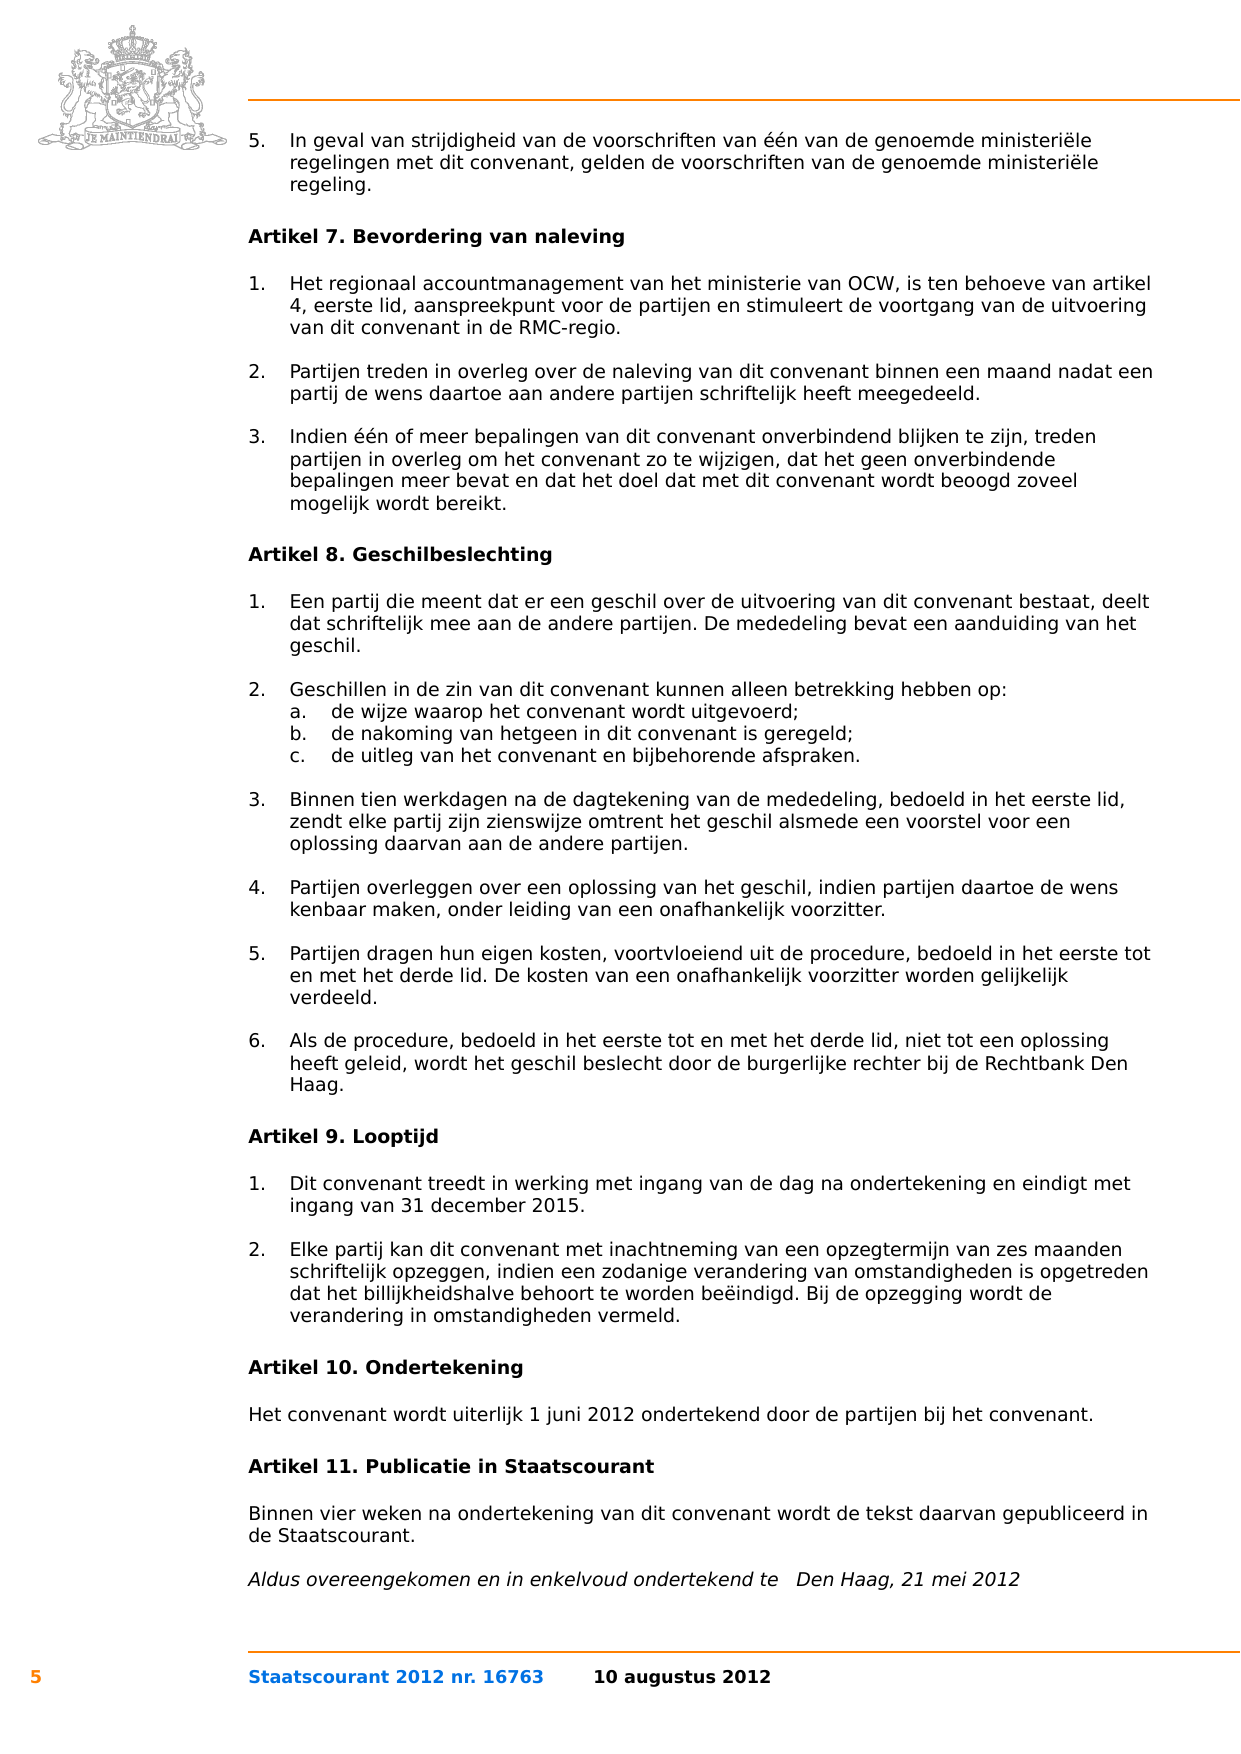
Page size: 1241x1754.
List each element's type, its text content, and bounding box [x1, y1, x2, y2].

subtitle Artikel 10. Ondertekening [248, 1357, 1163, 1379]
text 1. Een partij die meent dat er een geschil over de uitvoering van dit convenant bestaat, deelt dat schriftelijk mee aan de andere partijen. De mededeling bevat een aanduiding van het geschil. [248, 591, 1163, 657]
subtitle Artikel 8. Geschilbeslechting [248, 544, 1163, 566]
text 2. Geschillen in de zin van dit convenant kunnen alleen betrekking hebben op: [248, 679, 1163, 701]
text c. de uitleg van het convenant en bijbehorende afspraken. [289, 745, 1163, 767]
text Binnen vier weken na ondertekening van dit convenant wordt de tekst daarvan gepubliceerd in de Staatscourant. [248, 1503, 1163, 1547]
text 6. Als de procedure, bedoeld in het eerste tot en met het derde lid, niet tot een oplossing heeft geleid, wordt het geschil beslecht door de burgerlijke rechter bij de Rechtbank Den Haag. [248, 1030, 1163, 1096]
text 5. Partijen dragen hun eigen kosten, voortvloeiend uit de procedure, bedoeld in het eerste tot en met het derde lid. De kosten van een onafhankelijk voorzitter worden gelijkelijk verdeeld. [248, 943, 1163, 1008]
text 1. Het regionaal accountmanagement van het ministerie van OCW, is ten behoeve van artikel 4, eerste lid, aanspreekpunt voor de partijen en stimuleert de voortgang van de uitvoering van dit convenant in de RMC-regio. [248, 273, 1163, 339]
text a. de wijze waarop het convenant wordt uitgevoerd; [289, 701, 1163, 723]
picture [38, 25, 227, 150]
text 1. Dit convenant treedt in werking met ingang van de dag na ondertekening en eindigt met ingang van 31 december 2015. [248, 1173, 1163, 1217]
subtitle Artikel 11. Publicatie in Staatscourant [248, 1456, 1163, 1478]
text 2. Partijen treden in overleg over de naleving van dit convenant binnen een maand nadat een partij de wens daartoe aan andere partijen schriftelijk heeft meegedeeld. [248, 361, 1163, 404]
text 3. Binnen tien werkdagen na de dagtekening van de mededeling, bedoeld in het eerste lid, zendt elke partij zijn zienswijze omtrent het geschil alsmede een voorstel voor een oplossing daarvan aan de andere partijen. [248, 789, 1163, 855]
text 2. Elke partij kan dit convenant met inachtneming van een opzegtermijn van zes maanden schriftelijk opzeggen, indien een zodanige verandering van omstandigheden is opgetreden dat het billijkheidshalve behoort te worden beëindigd. Bij de opzegging wordt de verandering in omstandigheden vermeld. [248, 1239, 1163, 1327]
subtitle Artikel 7. Bevordering van naleving [248, 226, 1163, 248]
subtitle Artikel 9. Looptijd [248, 1126, 1163, 1148]
text Het convenant wordt uiterlijk 1 juni 2012 ondertekend door de partijen bij het convenant. [248, 1404, 1163, 1426]
text Aldus overeengekomen en in enkelvoud ondertekend te Den Haag, 21 mei 2012 [248, 1569, 1163, 1591]
text 5. In geval van strijdigheid van de voorschriften van één van de genoemde ministeriële regelingen met dit convenant, gelden de voorschriften van de genoemde ministeriële regeling. [248, 130, 1163, 196]
text 3. Indien één of meer bepalingen van dit convenant onverbindend blijken te zijn, treden partijen in overleg om het convenant zo te wijzigen, dat het geen onverbindende bepalingen meer bevat en dat het doel dat met dit convenant wordt beoogd zoveel mogelijk wordt bereikt. [248, 426, 1163, 514]
text 4. Partijen overleggen over een oplossing van het geschil, indien partijen daartoe de wens kenbaar maken, onder leiding van een onafhankelijk voorzitter. [248, 877, 1163, 921]
text b. de nakoming van hetgeen in dit convenant is geregeld; [289, 723, 1163, 745]
